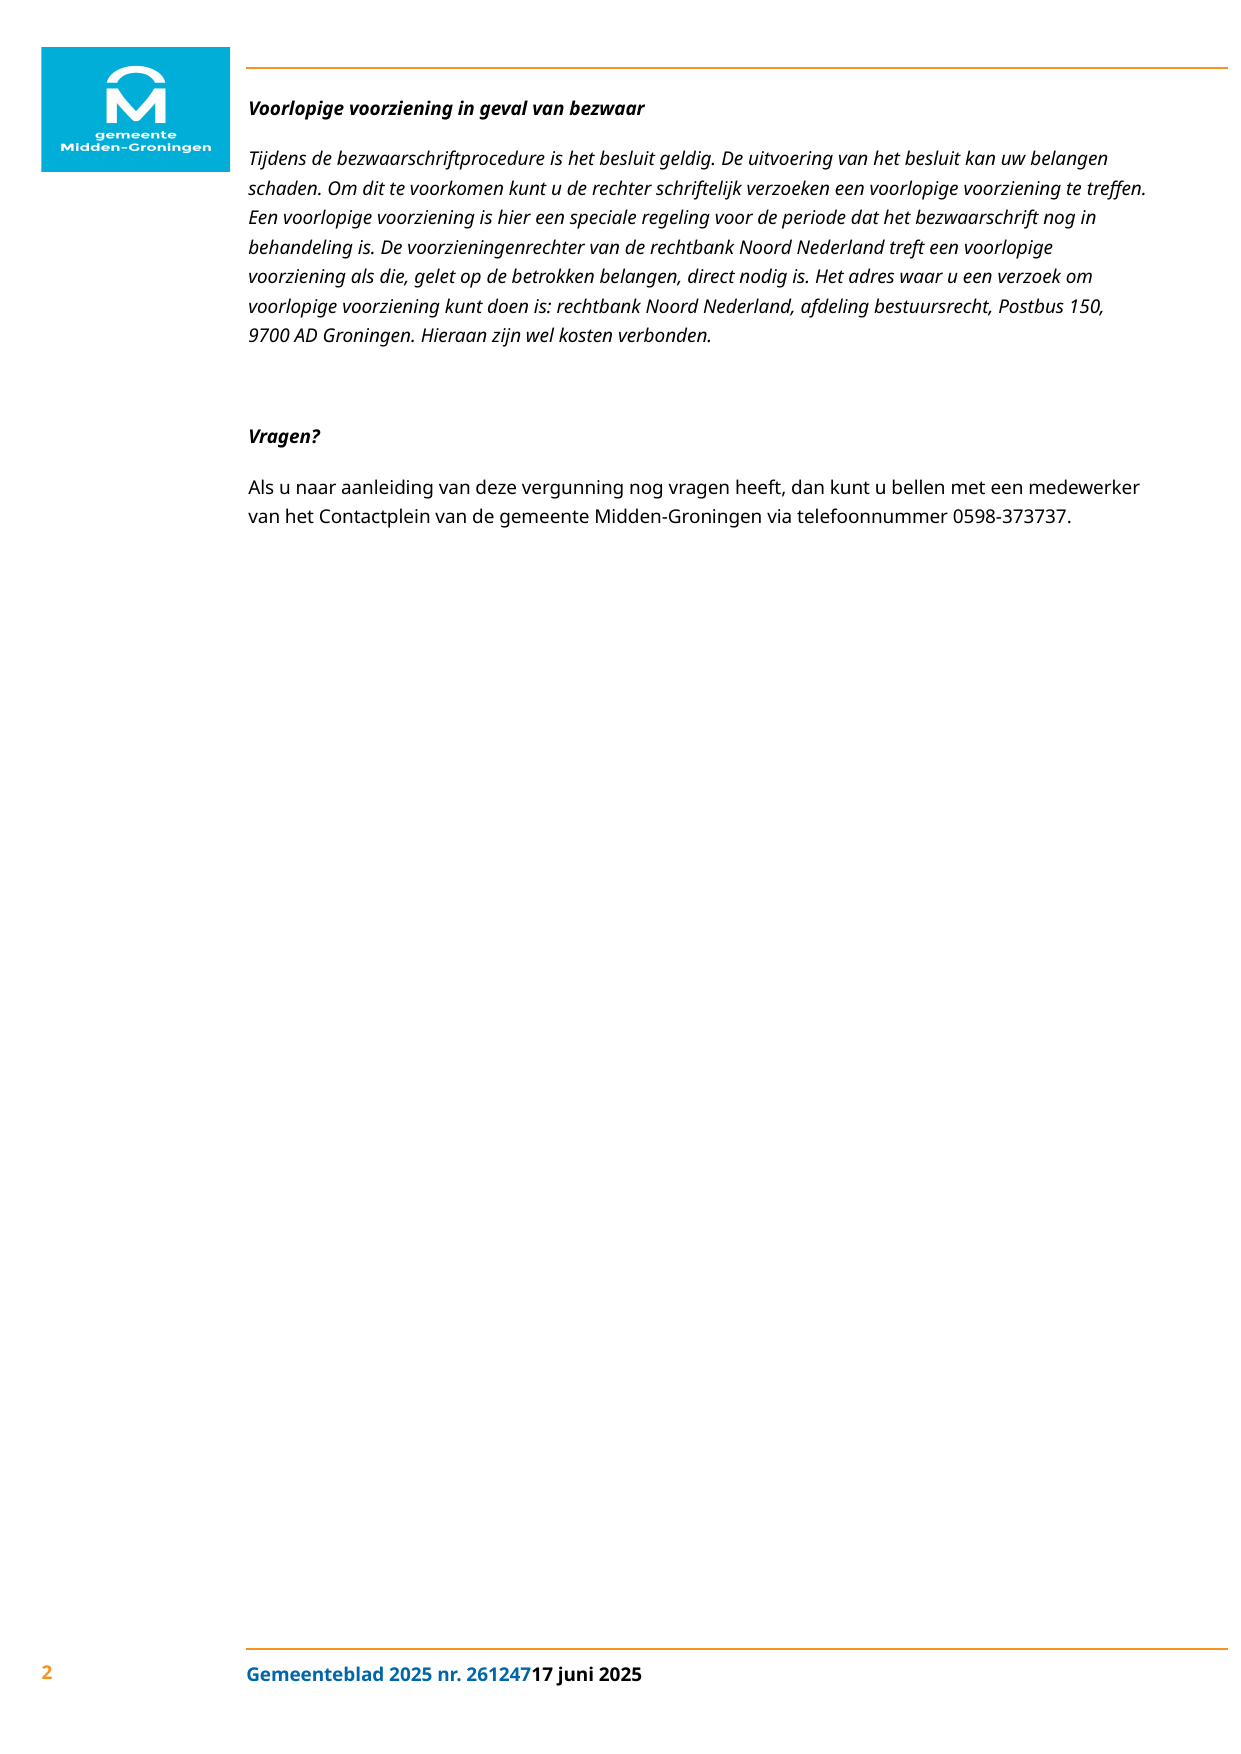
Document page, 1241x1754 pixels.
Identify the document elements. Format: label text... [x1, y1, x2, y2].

text Voorlopige voorziening in geval van bezwaar [248, 95, 1152, 121]
picture [108, 66, 164, 82]
picture [184, 146, 190, 153]
text Als u naar aanleiding van deze vergunning nog vragen heeft, dan kunt u bellen met een medewerker van het Contactplein van de gemeente Midden-Groningen via telefoonnummer 0598-373737. [248, 474, 1152, 529]
text Vragen? [248, 423, 1152, 449]
text Tijdens de bezwaarschriftprocedure is het besluit geldig. De uitvoering van het besluit kan uw belangen schaden. Om dit te voorkomen kunt u de rechter schriftelijk verzoeken een voorlopige voorziening te treffen. Een voorlopige voorziening is hier een speciale regeling voor de periode dat het bezwaarschrift nog in behandeling is. De voorzieningenrechter van de rechtbank Noord Nederland treft een voorlopige voorziening als die, gelet op de betrokken belangen, direct nodig is. Het adres waar u een verzoek om voorlopige voorziening kunt doen is: rechtbank Noord Nederland, afdeling bestuursrecht, Postbus 150, 9700 AD Groningen. Hieraan zijn wel kosten verbonden. [248, 145, 1152, 348]
picture [107, 89, 165, 122]
